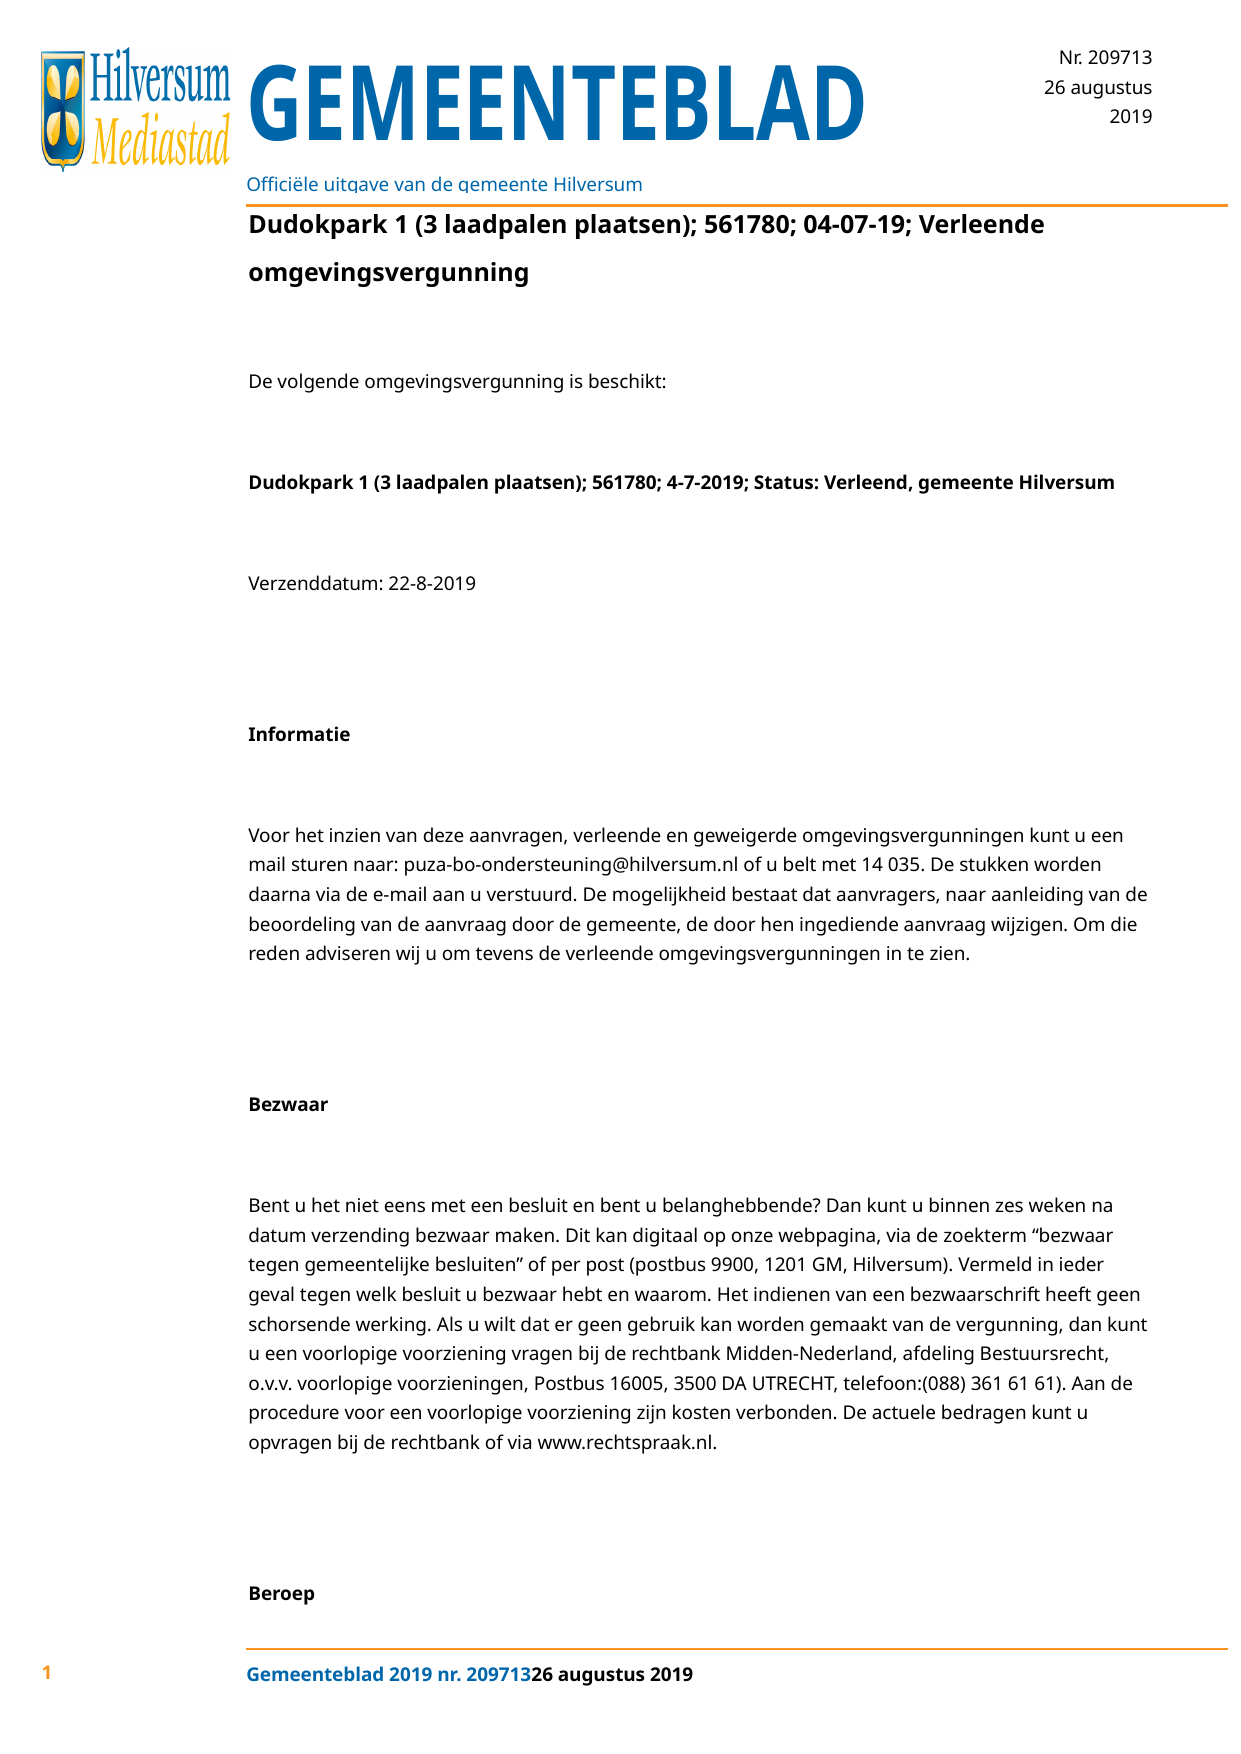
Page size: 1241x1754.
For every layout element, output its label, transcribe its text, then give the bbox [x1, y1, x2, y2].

text Bezwaar [248, 1092, 1152, 1117]
text Informatie [248, 721, 1152, 747]
text Bent u het niet eens met een besluit en bent u belanghebbende? Dan kunt u binnen zes weken na datum verzending bezwaar maken. Dit kan digitaal op onze webpagina, via de zoekterm “bezwaar tegen gemeentelijke besluiten” of per post (postbus 9900, 1201 GM, Hilversum). Vermeld in ieder geval tegen welk besluit u bezwaar hebt en waarom. Het indienen van een bezwaarschrift heeft geen schorsende werking. Als u wilt dat er geen gebruik kan worden gemaakt van de vergunning, dan kunt u een voorlopige voorziening vragen bij de rechtbank Midden-Nederland, afdeling Bestuursrecht, o.v.v. voorlopige voorzieningen, Postbus 16005, 3500 DA UTRECHT, telefoon:(088) 361 61 61). Aan de procedure voor een voorlopige voorziening zijn kosten verbonden. De actuele bedragen kunt u opvragen bij de rechtbank of via www.rechtspraak.nl. [248, 1192, 1152, 1455]
text Voor het inzien van deze aanvragen, verleende en geweigerde omgevingsvergunningen kunt u een mail sturen naar: puza-bo-ondersteuning@hilversum.nl of u belt met 14 035. De stukken worden daarna via de e-mail aan u verstuurd. De mogelijkheid bestaat dat aanvragers, naar aanleiding van de beoordeling van de aanvraag door de gemeente, de door hen ingediende aanvraag wijzigen. Om die reden adviseren wij u om tevens de verleende omgevingsvergunningen in te zien. [248, 822, 1152, 966]
text Dudokpark 1 (3 laadpalen plaatsen); 561780; 04-07-19; Verleende omgevingsvergunning [248, 207, 1152, 288]
text Verzenddatum: 22-8-2019 [248, 570, 1152, 596]
text Beroep [248, 1580, 1152, 1606]
text Dudokpark 1 (3 laadpalen plaatsen); 561780; 4-7-2019; Status: Verleend, gemeente Hilversum [248, 469, 1152, 495]
text De volgende omgevingsvergunning is beschikt: [248, 368, 1152, 394]
picture [41, 47, 231, 172]
